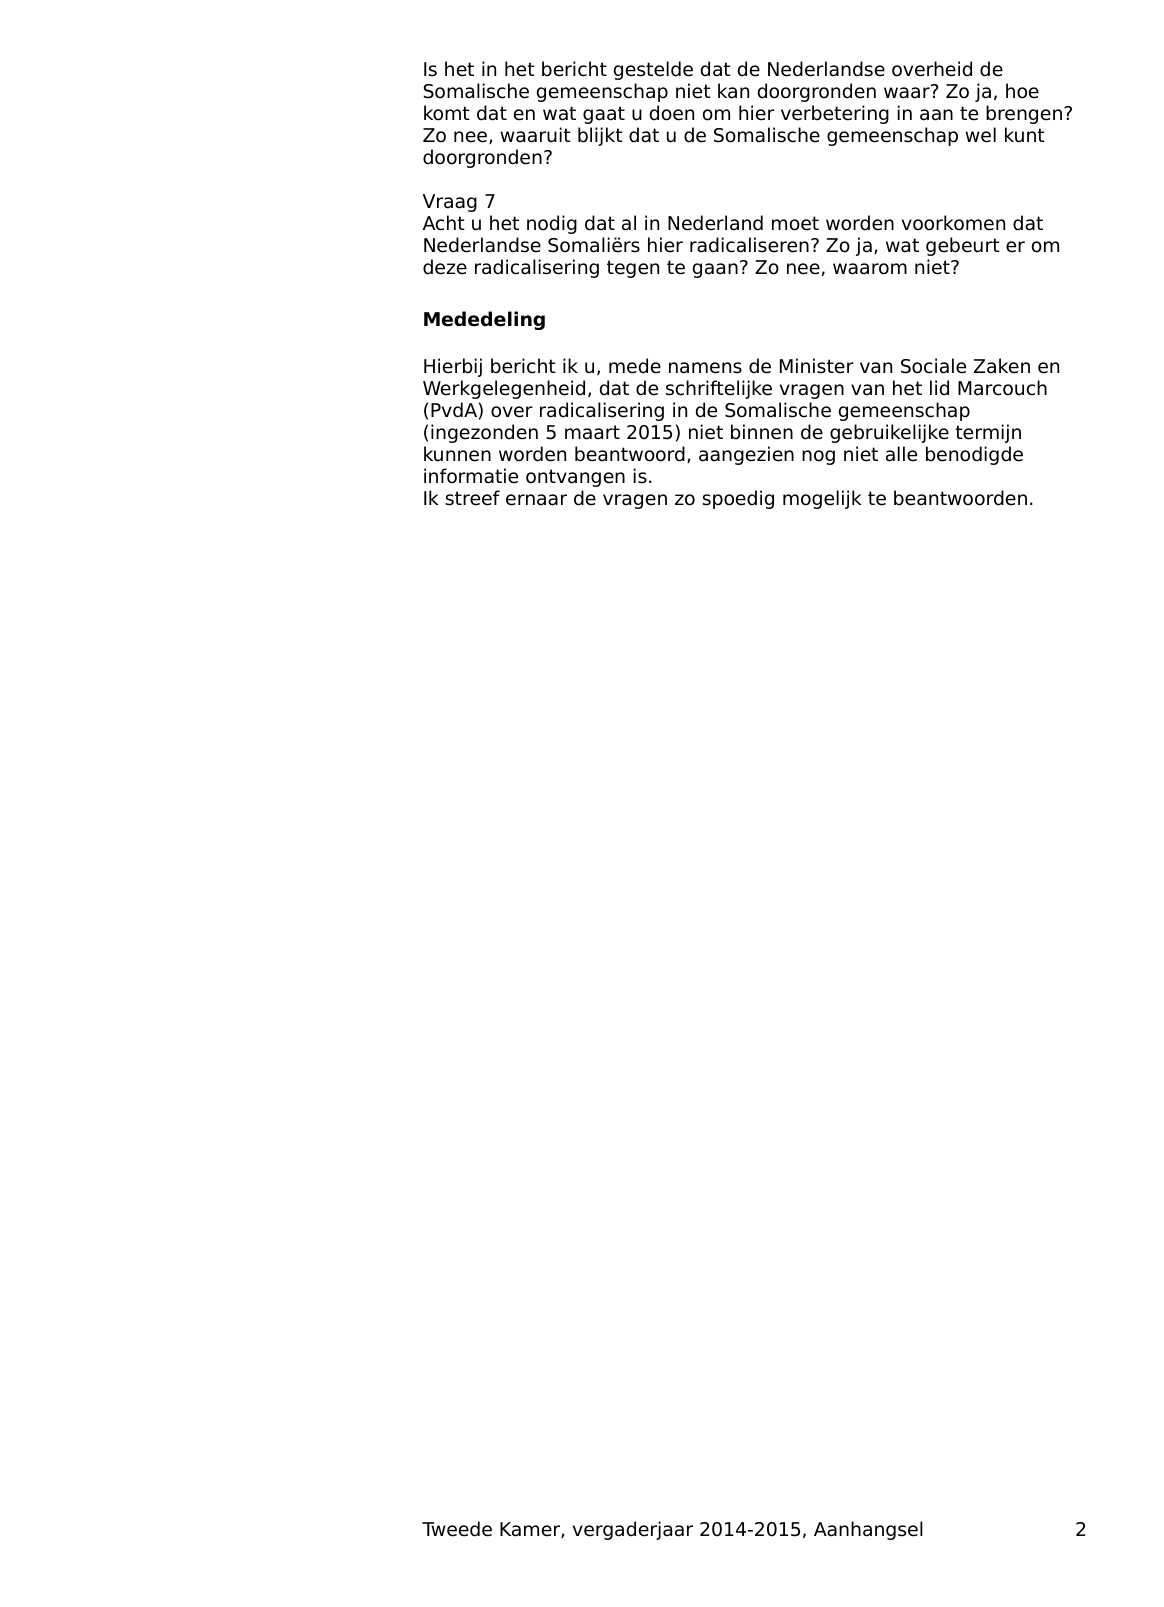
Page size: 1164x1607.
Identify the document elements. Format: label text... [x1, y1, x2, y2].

text Is het in het bericht gestelde dat de Nederlandse overheid de Somalische gemeenschap niet kan doorgronden waar? Zo ja, hoe komt dat en wat gaat u doen om hier verbetering in aan te brengen? Zo nee, waaruit blijkt dat u de Somalische gemeenschap wel kunt doorgronden? [422, 59, 1087, 169]
text Vraag 7 [422, 191, 1087, 213]
text Hierbij bericht ik u, mede namens de Minister van Sociale Zaken en Werkgelegenheid, dat de schriftelijke vragen van het lid Marcouch (PvdA) over radicalisering in de Somalische gemeenschap (ingezonden 5 maart 2015) niet binnen de gebruikelijke termijn kunnen worden beantwoord, aangezien nog niet alle benodigde informatie ontvangen is. [422, 356, 1087, 488]
subtitle Mededeling [422, 309, 1087, 331]
text Ik streef ernaar de vragen zo spoedig mogelijk te beantwoorden. [422, 488, 1087, 510]
text Acht u het nodig dat al in Nederland moet worden voorkomen dat Nederlandse Somaliërs hier radicaliseren? Zo ja, wat gebeurt er om deze radicalisering tegen te gaan? Zo nee, waarom niet? [422, 213, 1087, 279]
